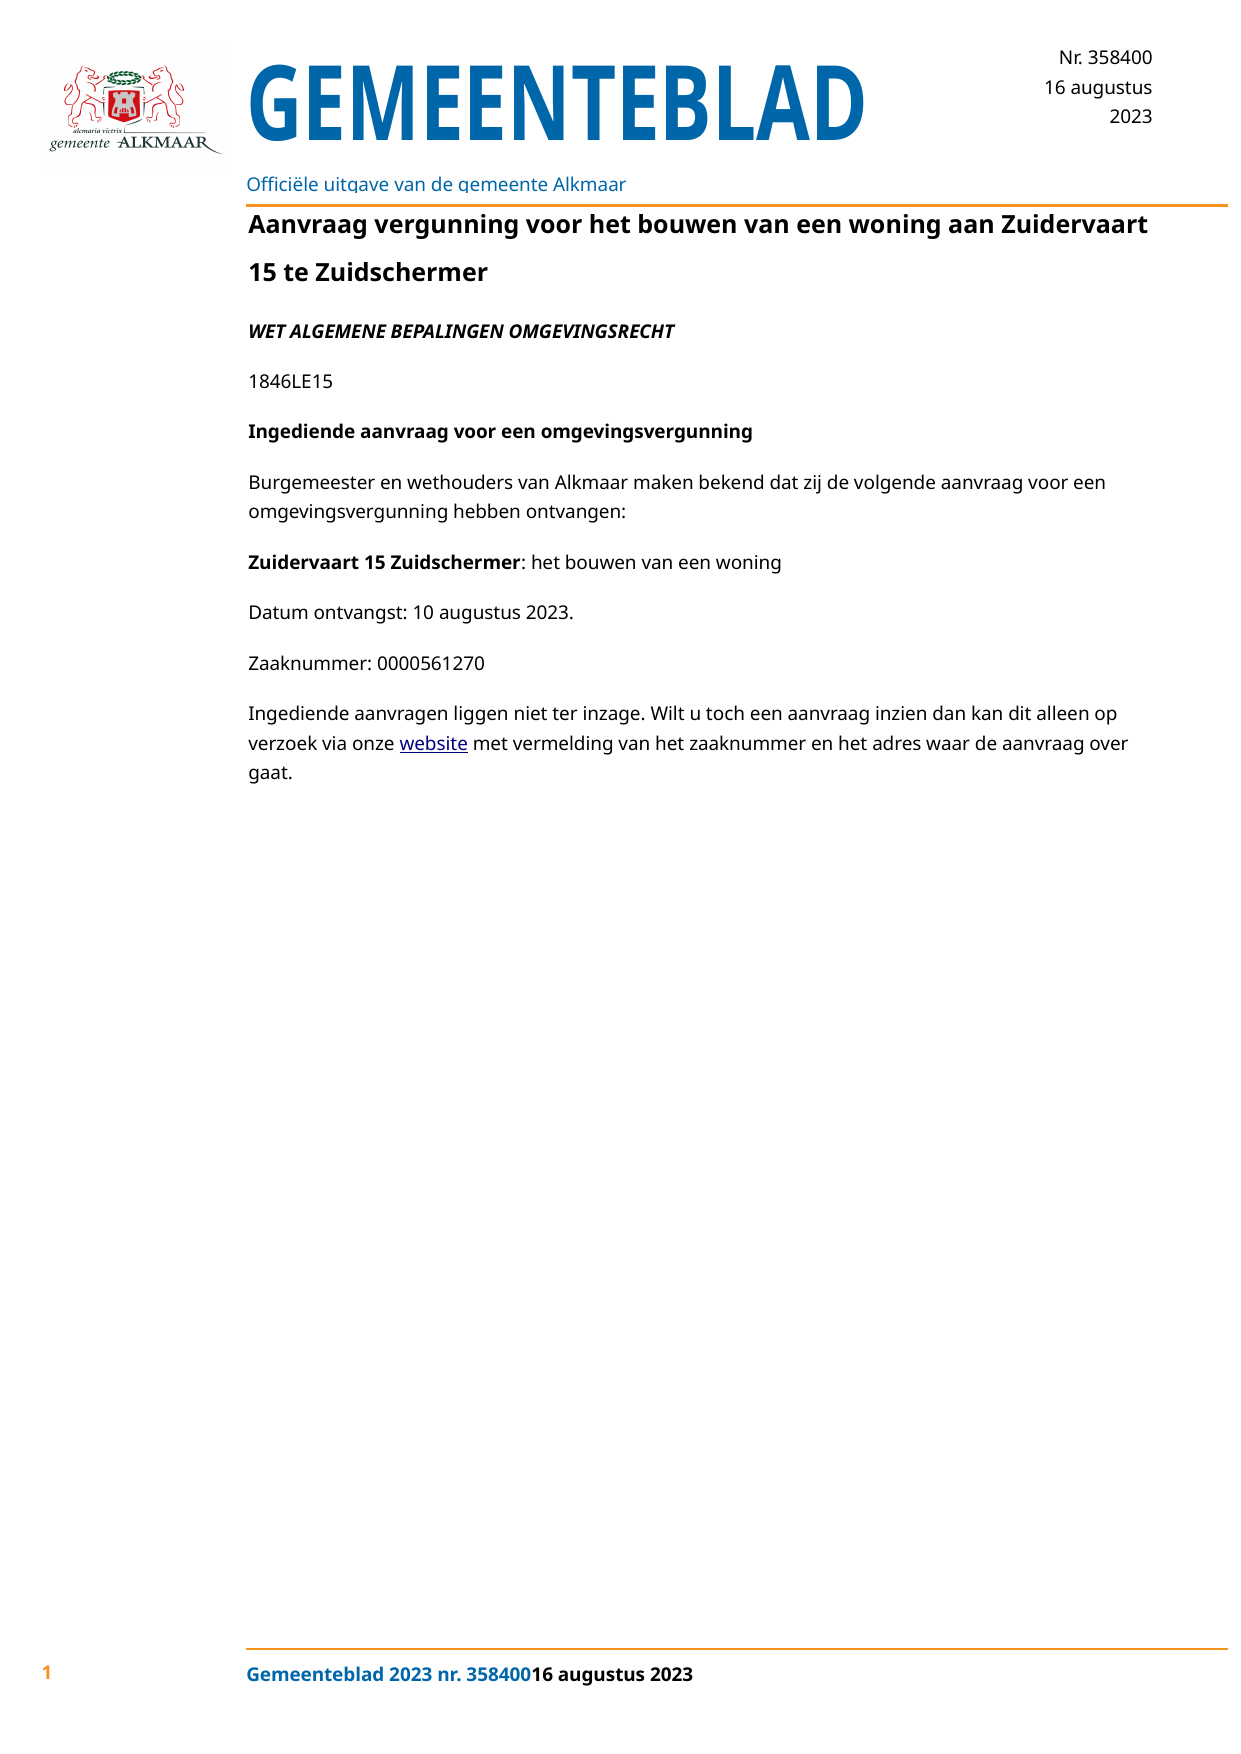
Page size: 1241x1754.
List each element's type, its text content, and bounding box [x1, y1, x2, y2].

text Ingediende aanvragen liggen niet ter inzage. Wilt u toch een aanvraag inzien dan kan dit alleen op verzoek via onze website met vermelding van het zaaknummer en het adres waar de aanvraag over gaat. [248, 700, 1152, 785]
text Zaaknummer: 0000561270 [248, 650, 1152, 676]
text Aanvraag vergunning voor het bouwen van een woning aan Zuidervaart 15 te Zuidschermer [248, 207, 1152, 288]
text Burgemeester en wethouders van Alkmaar maken bekend dat zij de volgende aanvraag voor een omgevingsvergunning hebben ontvangen: [248, 469, 1152, 524]
text Zuidervaart 15 Zuidschermer: het bouwen van een woning [248, 549, 1152, 575]
text Datum ontvangst: 10 augustus 2023. [248, 599, 1152, 625]
picture [41, 47, 231, 172]
text WET ALGEMENE BEPALINGEN OMGEVINGSRECHT [248, 318, 1152, 344]
text Ingediende aanvraag voor een omgevingsvergunning [248, 419, 1152, 444]
text 1846LE15 [248, 368, 1152, 394]
